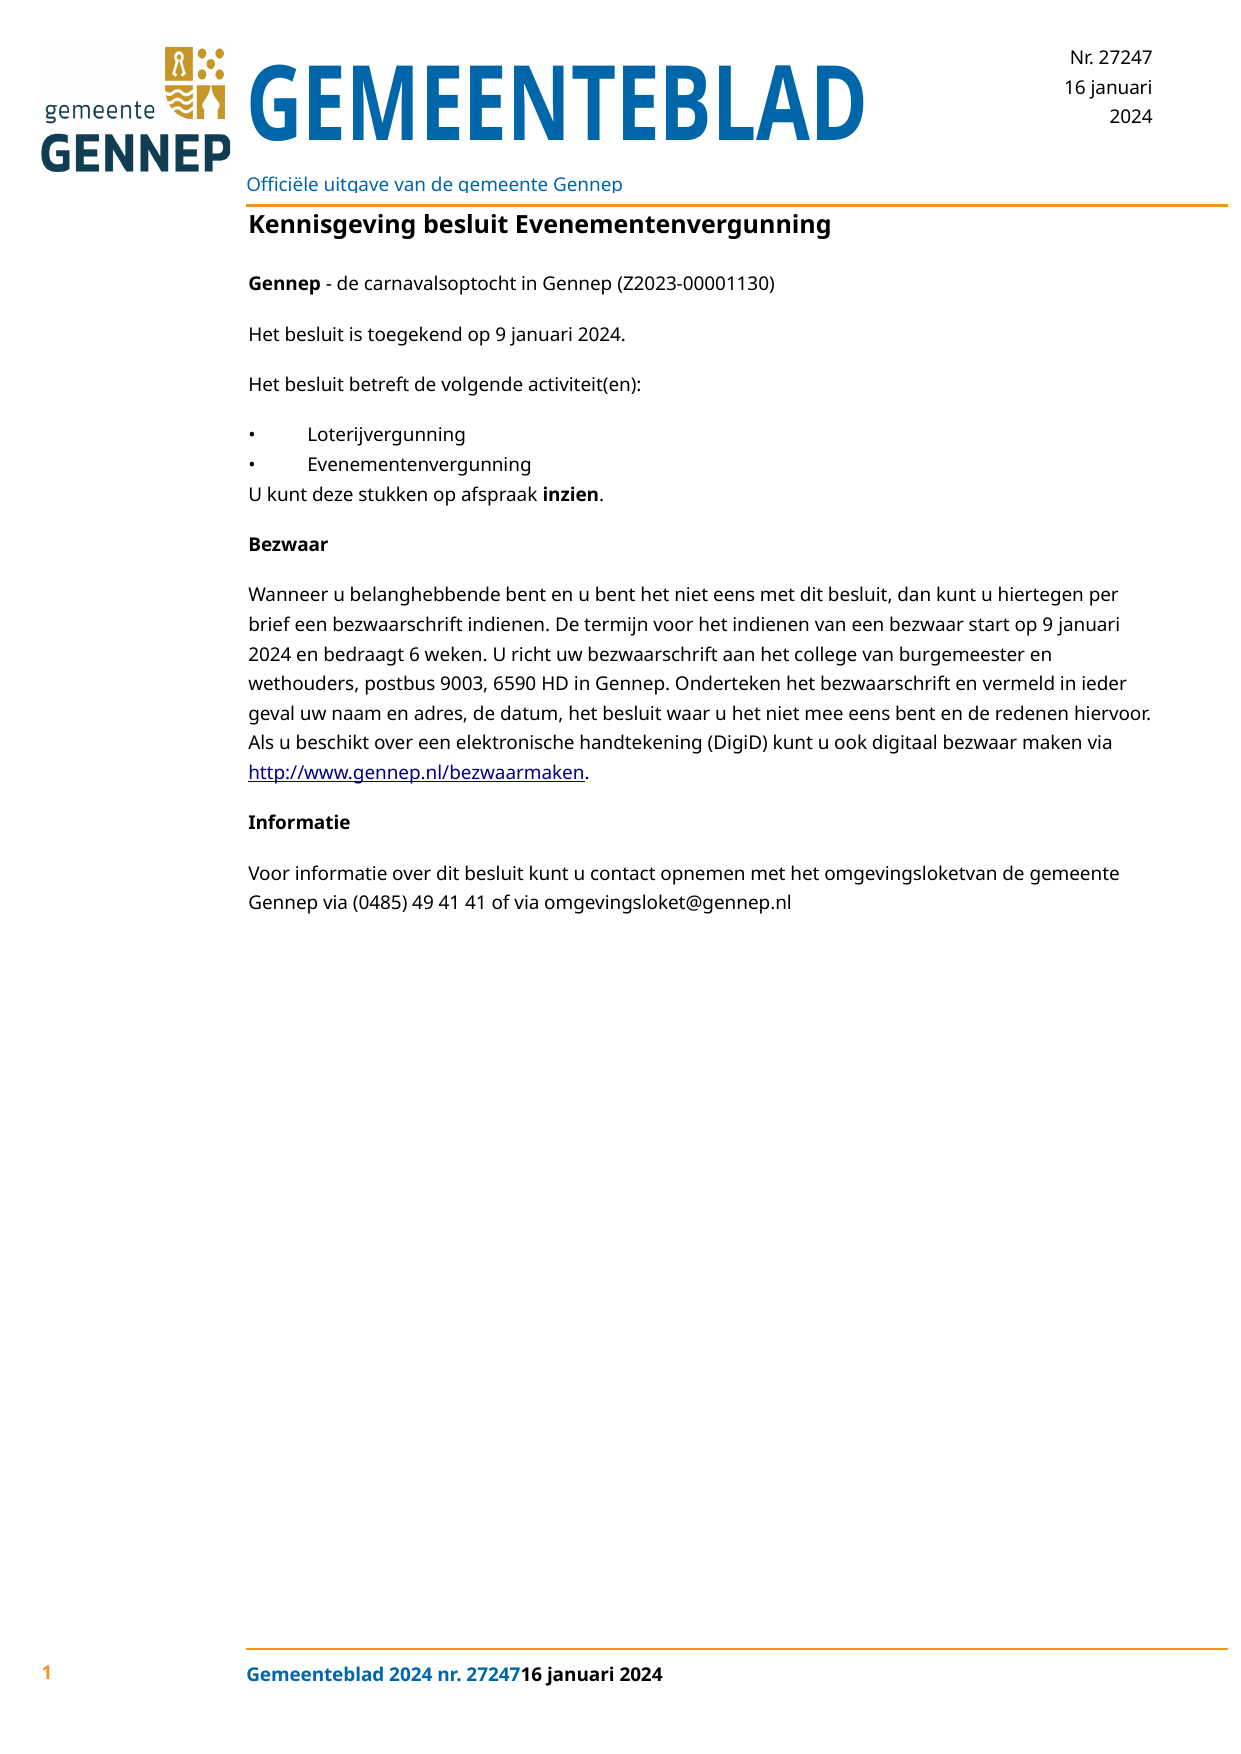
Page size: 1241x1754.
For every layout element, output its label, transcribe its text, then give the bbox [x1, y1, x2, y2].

text Gennep - de carnavalsoptocht in Gennep (Z2023-00001130) [248, 270, 1152, 296]
text Het besluit is toegekend op 9 januari 2024. [248, 321, 1152, 346]
text Informatie [248, 809, 1152, 835]
list Evenementenvergunning [248, 451, 1152, 477]
text Bezwaar [248, 531, 1152, 557]
text U kunt deze stukken op afspraak inzien. [248, 481, 1152, 506]
text Het besluit betreft de volgende activiteit(en): [248, 371, 1152, 397]
picture [41, 47, 231, 172]
text Voor informatie over dit besluit kunt u contact opnemen met het omgevingsloketvan de gemeente Gennep via (0485) 49 41 41 of via omgevingsloket@gennep.nl [248, 860, 1152, 915]
text Kennisgeving besluit Evenementenvergunning [248, 207, 1152, 241]
text Wanneer u belanghebbende bent en u bent het niet eens met dit besluit, dan kunt u hiertegen per brief een bezwaarschrift indienen. De termijn voor het indienen van een bezwaar start op 9 januari 2024 en bedraagt 6 weken. U richt uw bezwaarschrift aan het college van burgemeester en wethouders, postbus 9003, 6590 HD in Gennep. Onderteken het bezwaarschrift en vermeld in ieder geval uw naam en adres, de datum, het besluit waar u het niet mee eens bent en de redenen hiervoor. Als u beschikt over een elektronische handtekening (DigiD) kunt u ook digitaal bezwaar maken via http://www.gennep.nl/bezwaarmaken. [248, 582, 1152, 785]
list Loterijvergunning [248, 422, 1152, 447]
